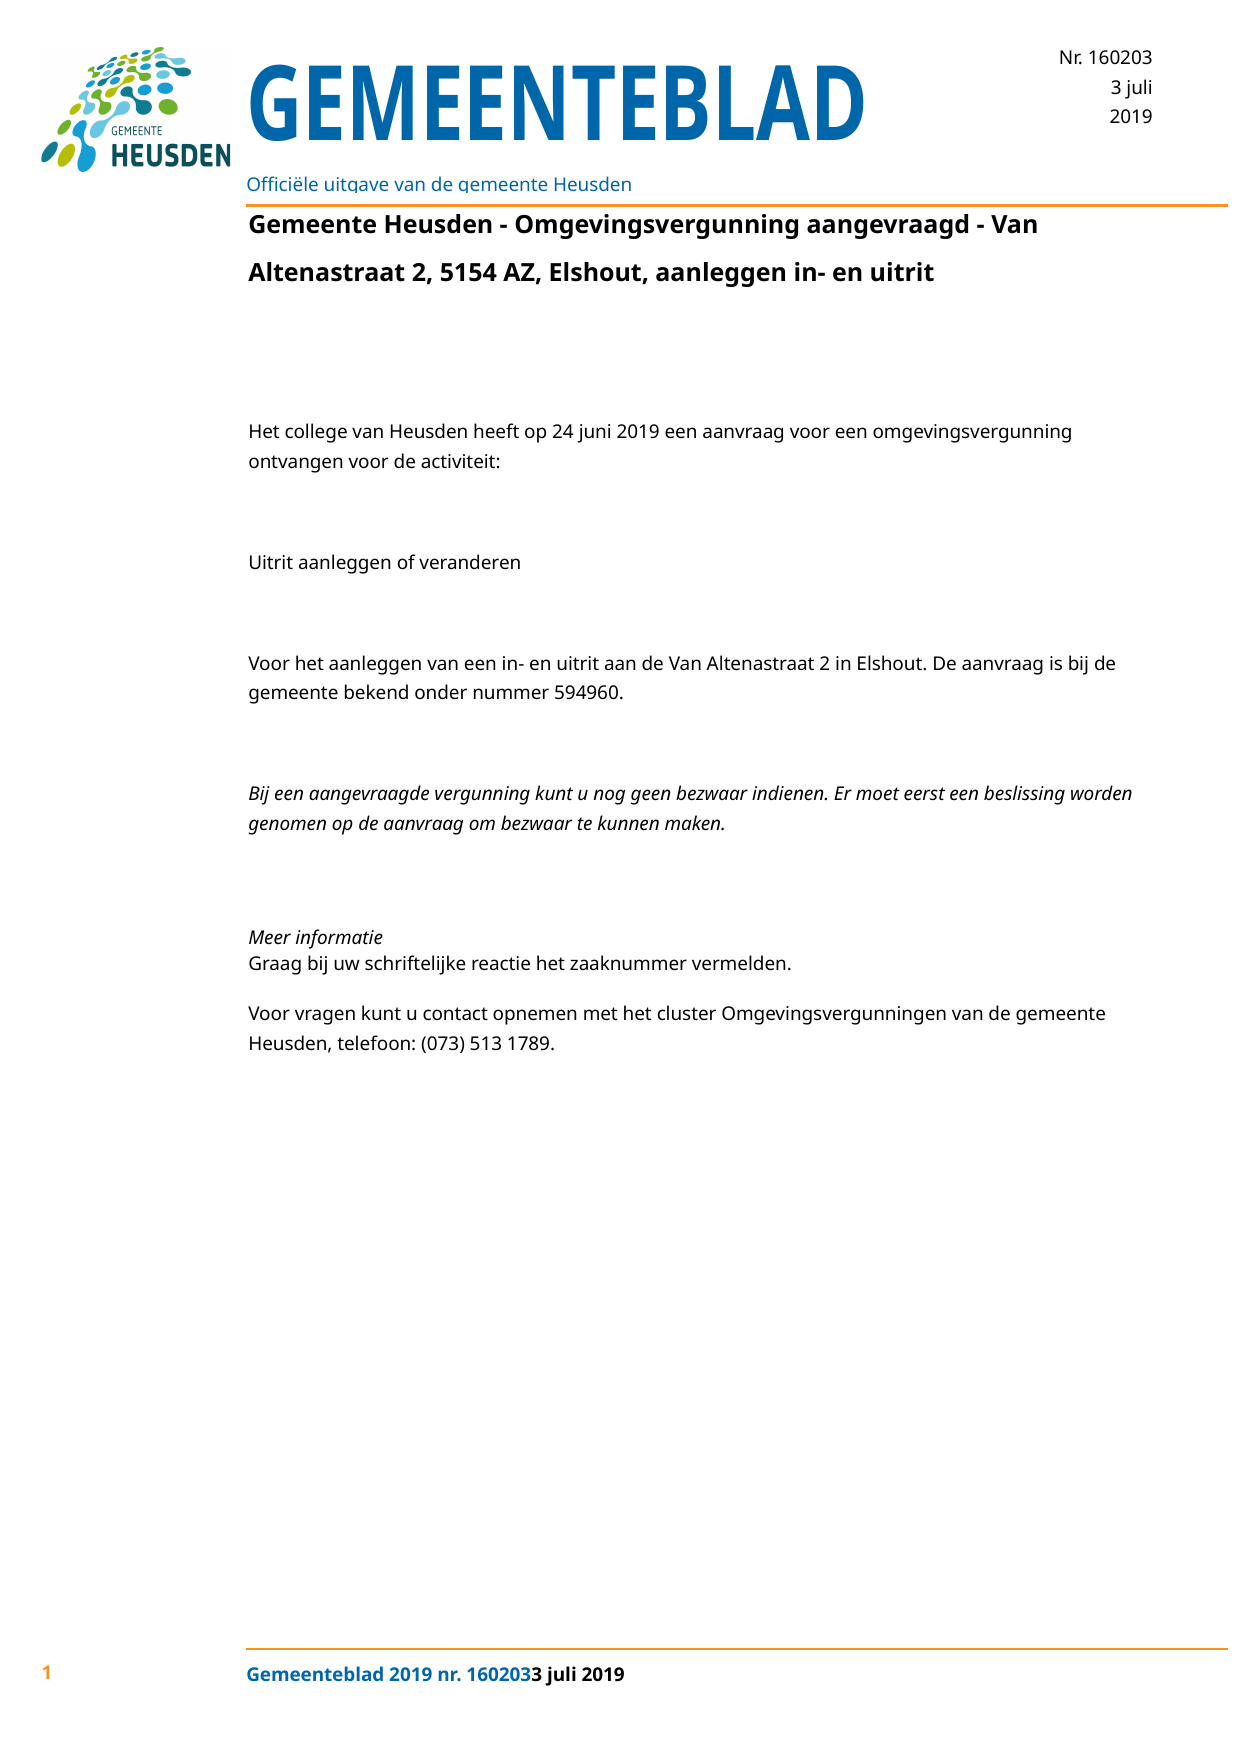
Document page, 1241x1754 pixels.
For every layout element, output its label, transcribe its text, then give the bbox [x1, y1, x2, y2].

text Meer informatie [248, 924, 1152, 950]
text Graag bij uw schriftelijke reactie het zaaknummer vermelden. [248, 950, 1152, 976]
text Voor het aanleggen van een in- en uitrit aan de Van Altenastraat 2 in Elshout. De aanvraag is bij de gemeente bekend onder nummer 594960. [248, 650, 1152, 705]
text Bij een aangevraagde vergunning kunt u nog geen bezwaar indienen. Er moet eerst een beslissing worden genomen op de aanvraag om bezwaar te kunnen maken. [248, 780, 1152, 836]
text Het college van Heusden heeft op 24 juni 2019 een aanvraag voor een omgevingsvergunning ontvangen voor de activiteit: [248, 419, 1152, 474]
text Gemeente Heusden - Omgevingsvergunning aangevraagd - Van Altenastraat 2, 5154 AZ, Elshout, aanleggen in- en uitrit [248, 207, 1152, 288]
text Voor vragen kunt u contact opnemen met het cluster Omgevingsvergunningen van de gemeente Heusden, telefoon: (073) 513 1789. [248, 1001, 1152, 1056]
text Uitrit aanleggen of veranderen [248, 549, 1152, 575]
picture [41, 47, 231, 172]
